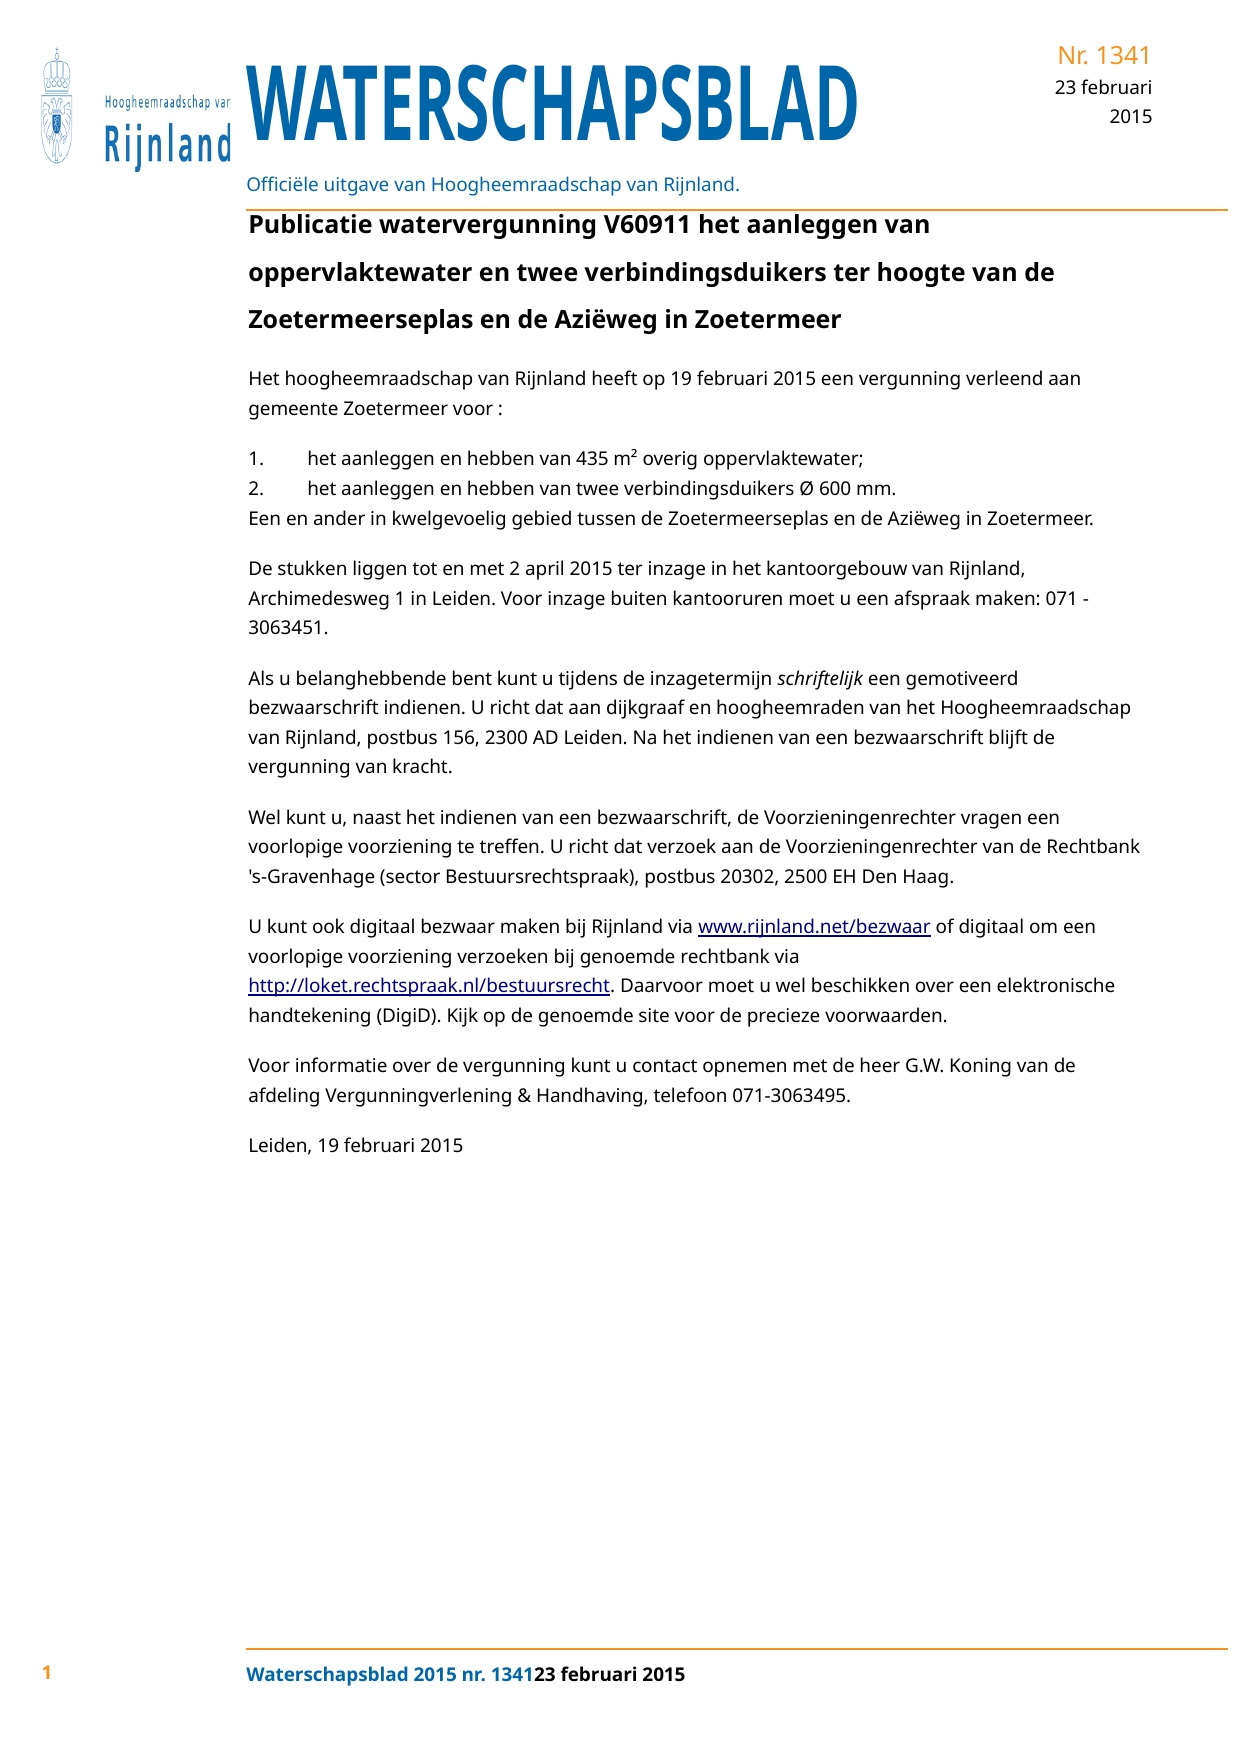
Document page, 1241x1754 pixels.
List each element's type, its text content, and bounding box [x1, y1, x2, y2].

text Voor informatie over de vergunning kunt u contact opnemen met de heer G.W. Koning van de afdeling Vergunningverlening & Handhaving, telefoon 071-3063495. [248, 1053, 1152, 1108]
list het aanleggen en hebben van 435 m² overig oppervlaktewater; [248, 446, 1152, 471]
text Publicatie watervergunning V60911 het aanleggen van oppervlaktewater en twee verbindingsduikers ter hoogte van de Zoetermeerseplas en de Aziëweg in Zoetermeer [248, 211, 1152, 336]
text U kunt ook digitaal bezwaar maken bij Rijnland via www.rijnland.net/bezwaar of digitaal om een voorlopige voorziening verzoeken bij genoemde rechtbank via http://loket.rechtspraak.nl/bestuursrecht. Daarvoor moet u wel beschikken over een elektronische handtekening (DigiD). Kijk op de genoemde site voor de precieze voorwaarden. [248, 913, 1152, 1028]
text Leiden, 19 februari 2015 [248, 1133, 1152, 1158]
list het aanleggen en hebben van twee verbindingsduikers Ø 600 mm. [248, 475, 1152, 501]
text De stukken liggen tot en met 2 april 2015 ter inzage in het kantoorgebouw van Rijnland, Archimedesweg 1 in Leiden. Voor inzage buiten kantooruren moet u een afspraak maken: 071 - 3063451. [248, 555, 1152, 640]
picture [41, 47, 231, 172]
text Een en ander in kwelgevoelig gebied tussen de Zoetermeerseplas en de Aziëweg in Zoetermeer. [248, 505, 1152, 530]
text Wel kunt u, naast het indienen van een bezwaarschrift, de Voorzieningenrechter vragen een voorlopige voorziening te treffen. U richt dat verzoek aan de Voorzieningenrechter van de Rechtbank 's-Gravenhage (sector Bestuursrechtspraak), postbus 20302, 2500 EH Den Haag. [248, 804, 1152, 889]
text Het hoogheemraadschap van Rijnland heeft op 19 februari 2015 een vergunning verleend aan gemeente Zoetermeer voor : [248, 366, 1152, 421]
text Als u belanghebbende bent kunt u tijdens de inzagetermijn schriftelijk een gemotiveerd bezwaarschrift indienen. U richt dat aan dijkgraaf en hoogheemraden van het Hoogheemraadschap van Rijnland, postbus 156, 2300 AD Leiden. Na het indienen van een bezwaarschrift blijft de vergunning van kracht. [248, 665, 1152, 779]
